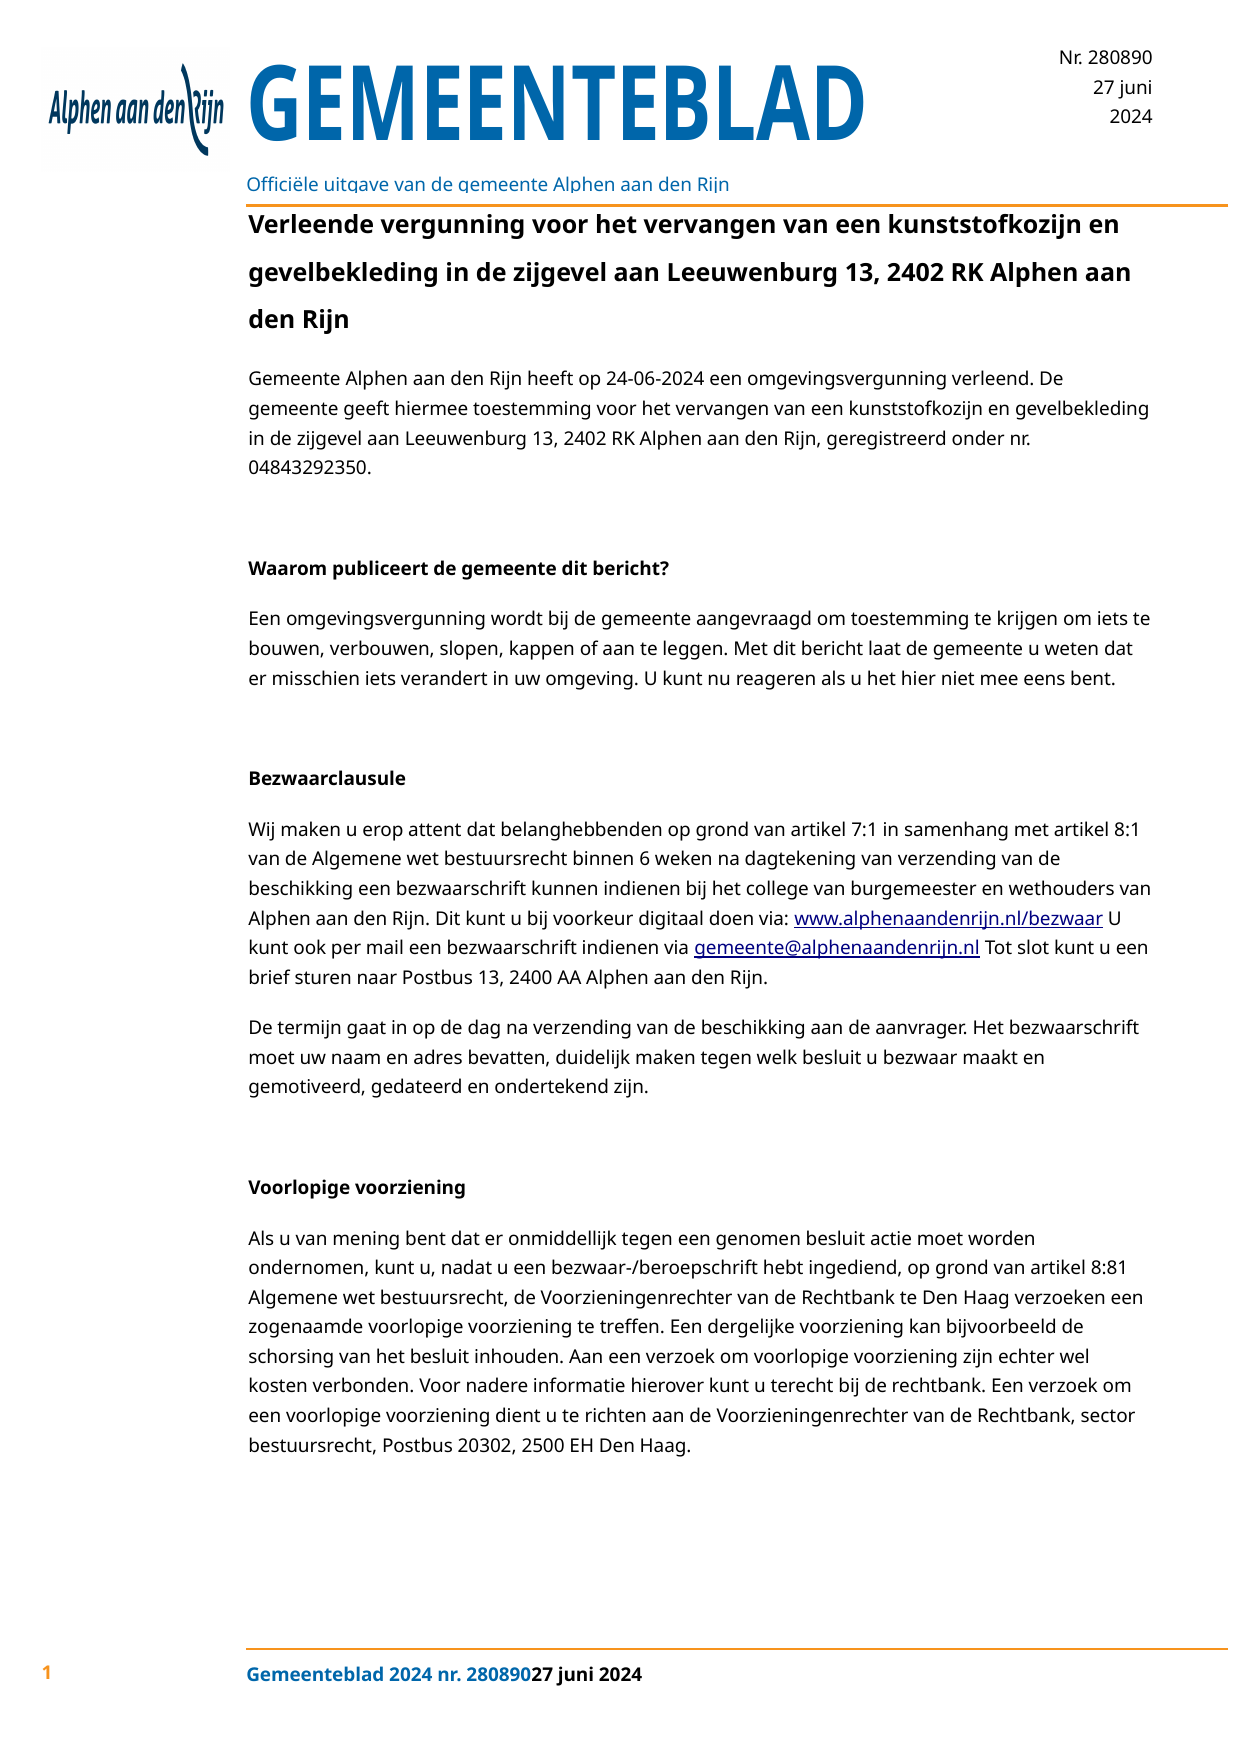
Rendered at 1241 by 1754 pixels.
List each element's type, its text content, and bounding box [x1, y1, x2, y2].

text Gemeente Alphen aan den Rijn heeft op 24-06-2024 een omgevingsvergunning verleend. De gemeente geeft hiermee toestemming voor het vervangen van een kunststofkozijn en gevelbekleding in de zijgevel aan Leeuwenburg 13, 2402 RK Alphen aan den Rijn, geregistreerd onder nr. 04843292350. [248, 366, 1152, 480]
text Verleende vergunning voor het vervangen van een kunststofkozijn en gevelbekleding in de zijgevel aan Leeuwenburg 13, 2402 RK Alphen aan den Rijn [248, 207, 1152, 336]
text Als u van mening bent dat er onmiddellijk tegen een genomen besluit actie moet worden ondernomen, kunt u, nadat u een bezwaar-/beroepschrift hebt ingediend, op grond van artikel 8:81 Algemene wet bestuursrecht, de Voorzieningenrechter van de Rechtbank te Den Haag verzoeken een zogenaamde voorlopige voorziening te treffen. Een dergelijke voorziening kan bijvoorbeeld de schorsing van het besluit inhouden. Aan een verzoek om voorlopige voorziening zijn echter wel kosten verbonden. Voor nadere informatie hierover kunt u terecht bij de rechtbank. Een verzoek om een voorlopige voorziening dient u te richten aan de Voorzieningenrechter van de Rechtbank, sector bestuursrecht, Postbus 20302, 2500 EH Den Haag. [248, 1225, 1152, 1457]
text Een omgevingsvergunning wordt bij de gemeente aangevraagd om toestemming te krijgen om iets te bouwen, verbouwen, slopen, kappen of aan te leggen. Met dit bericht laat de gemeente u weten dat er misschien iets verandert in uw omgeving. U kunt nu reageren als u het hier niet mee eens bent. [248, 606, 1152, 690]
picture [41, 47, 231, 172]
text De termijn gaat in op de dag na verzending van de beschikking aan de aanvrager. Het bezwaarschrift moet uw naam en adres bevatten, duidelijk maken tegen welk besluit u bezwaar maakt en gemotiveerd, gedateerd en ondertekend zijn. [248, 1014, 1152, 1099]
text Waarom publiceert de gemeente dit bericht? [248, 555, 1152, 581]
text Bezwaarclausule [248, 766, 1152, 791]
text Voorlopige voorziening [248, 1174, 1152, 1200]
text Wij maken u erop attent dat belanghebbenden op grond van artikel 7:1 in samenhang met artikel 8:1 van de Algemene wet bestuursrecht binnen 6 weken na dagtekening van verzending van de beschikking een bezwaarschrift kunnen indienen bij het college van burgemeester en wethouders van Alphen aan den Rijn. Dit kunt u bij voorkeur digitaal doen via: www.alphenaandenrijn.nl/bezwaar U kunt ook per mail een bezwaarschrift indienen via gemeente@alphenaandenrijn.nl Tot slot kunt u een brief sturen naar Postbus 13, 2400 AA Alphen aan den Rijn. [248, 816, 1152, 989]
